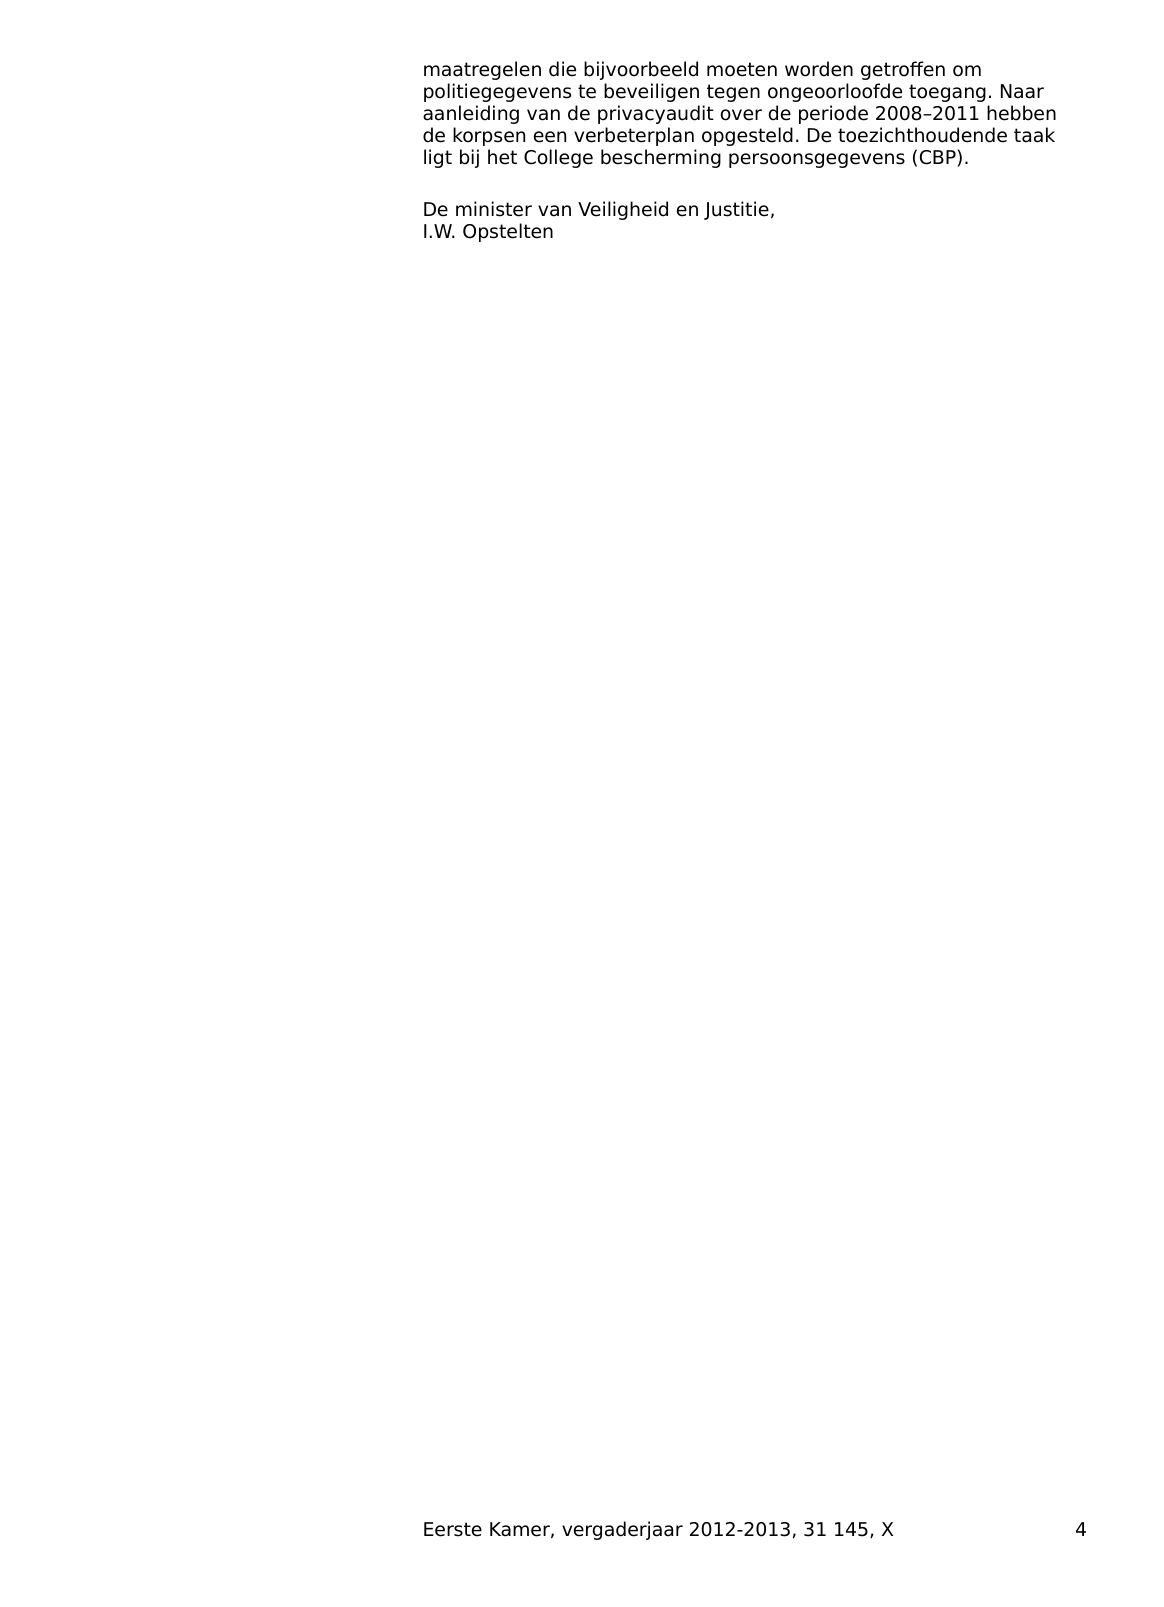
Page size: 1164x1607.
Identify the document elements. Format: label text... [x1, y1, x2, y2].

text De minister van Veiligheid en Justitie, I.W. Opstelten [422, 199, 1087, 243]
text maatregelen die bijvoorbeeld moeten worden getroffen om politiegegevens te beveiligen tegen ongeoorloofde toegang. Naar aanleiding van de privacyaudit over de periode 2008–2011 hebben de korpsen een verbeterplan opgesteld. De toezichthoudende taak ligt bij het College bescherming persoonsgegevens (CBP). [422, 59, 1087, 169]
